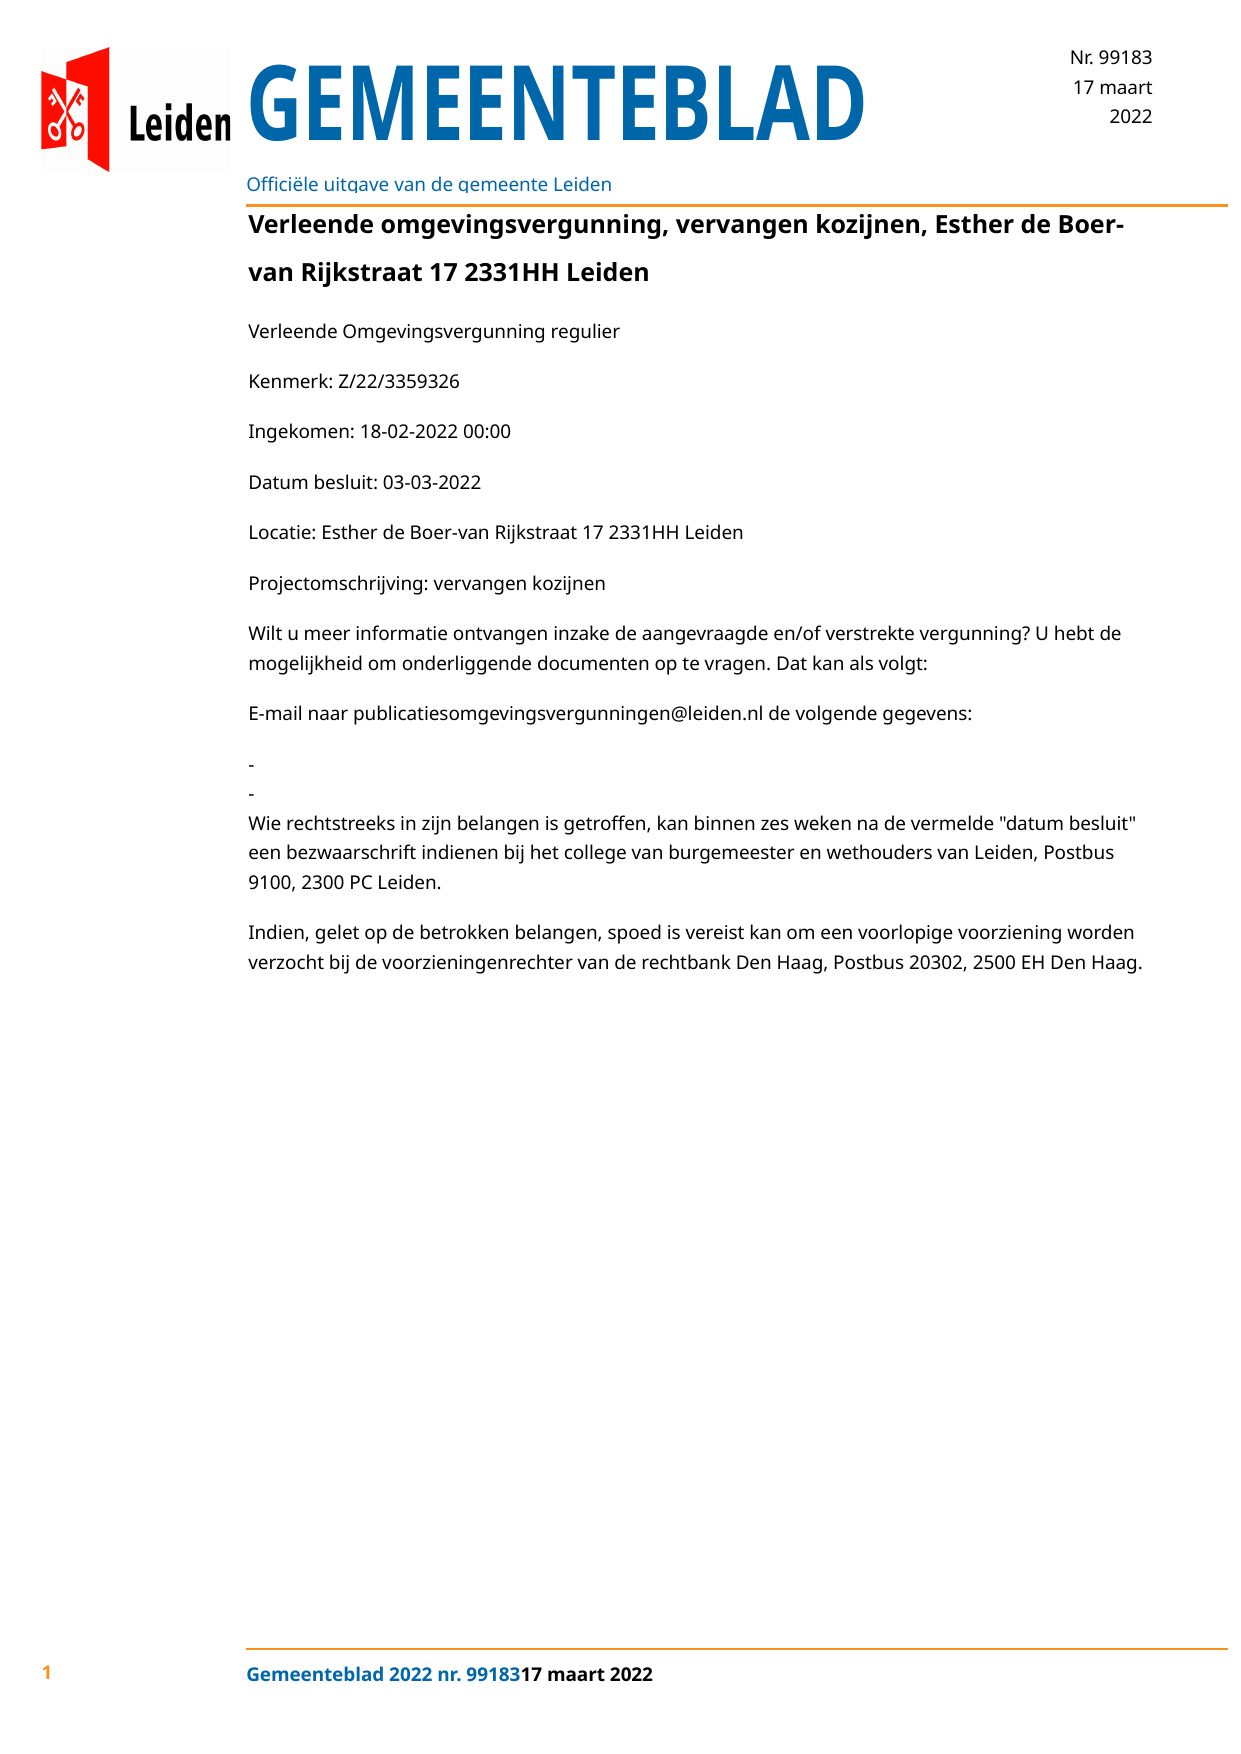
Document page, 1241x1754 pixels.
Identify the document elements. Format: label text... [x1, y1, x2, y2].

text Locatie: Esther de Boer-van Rijkstraat 17 2331HH Leiden [248, 519, 1152, 545]
text Ingekomen: 18-02-2022 00:00 [248, 419, 1152, 444]
text Wie rechtstreeks in zijn belangen is getroffen, kan binnen zes weken na de vermelde "datum besluit" een bezwaarschrift indienen bij het college van burgemeester en wethouders van Leiden, Postbus 9100, 2300 PC Leiden. [248, 810, 1152, 895]
text Kenmerk: Z/22/3359326 [248, 368, 1152, 394]
text Verleende omgevingsvergunning, vervangen kozijnen, Esther de Boer-van Rijkstraat 17 2331HH Leiden [248, 207, 1152, 288]
text E-mail naar publicatiesomgevingsvergunningen@leiden.nl de volgende gegevens: [248, 700, 1152, 726]
picture [41, 47, 231, 172]
text Datum besluit: 03-03-2022 [248, 469, 1152, 495]
text Wilt u meer informatie ontvangen inzake de aangevraagde en/of verstrekte vergunning? U hebt de mogelijkheid om onderliggende documenten op te vragen. Dat kan als volgt: [248, 620, 1152, 676]
text Projectomschrijving: vervangen kozijnen [248, 570, 1152, 596]
text Verleende Omgevingsvergunning regulier [248, 318, 1152, 344]
text Indien, gelet op de betrokken belangen, spoed is vereist kan om een voorlopige voorziening worden verzocht bij de voorzieningenrechter van de rechtbank Den Haag, Postbus 20302, 2500 EH Den Haag. [248, 919, 1152, 975]
